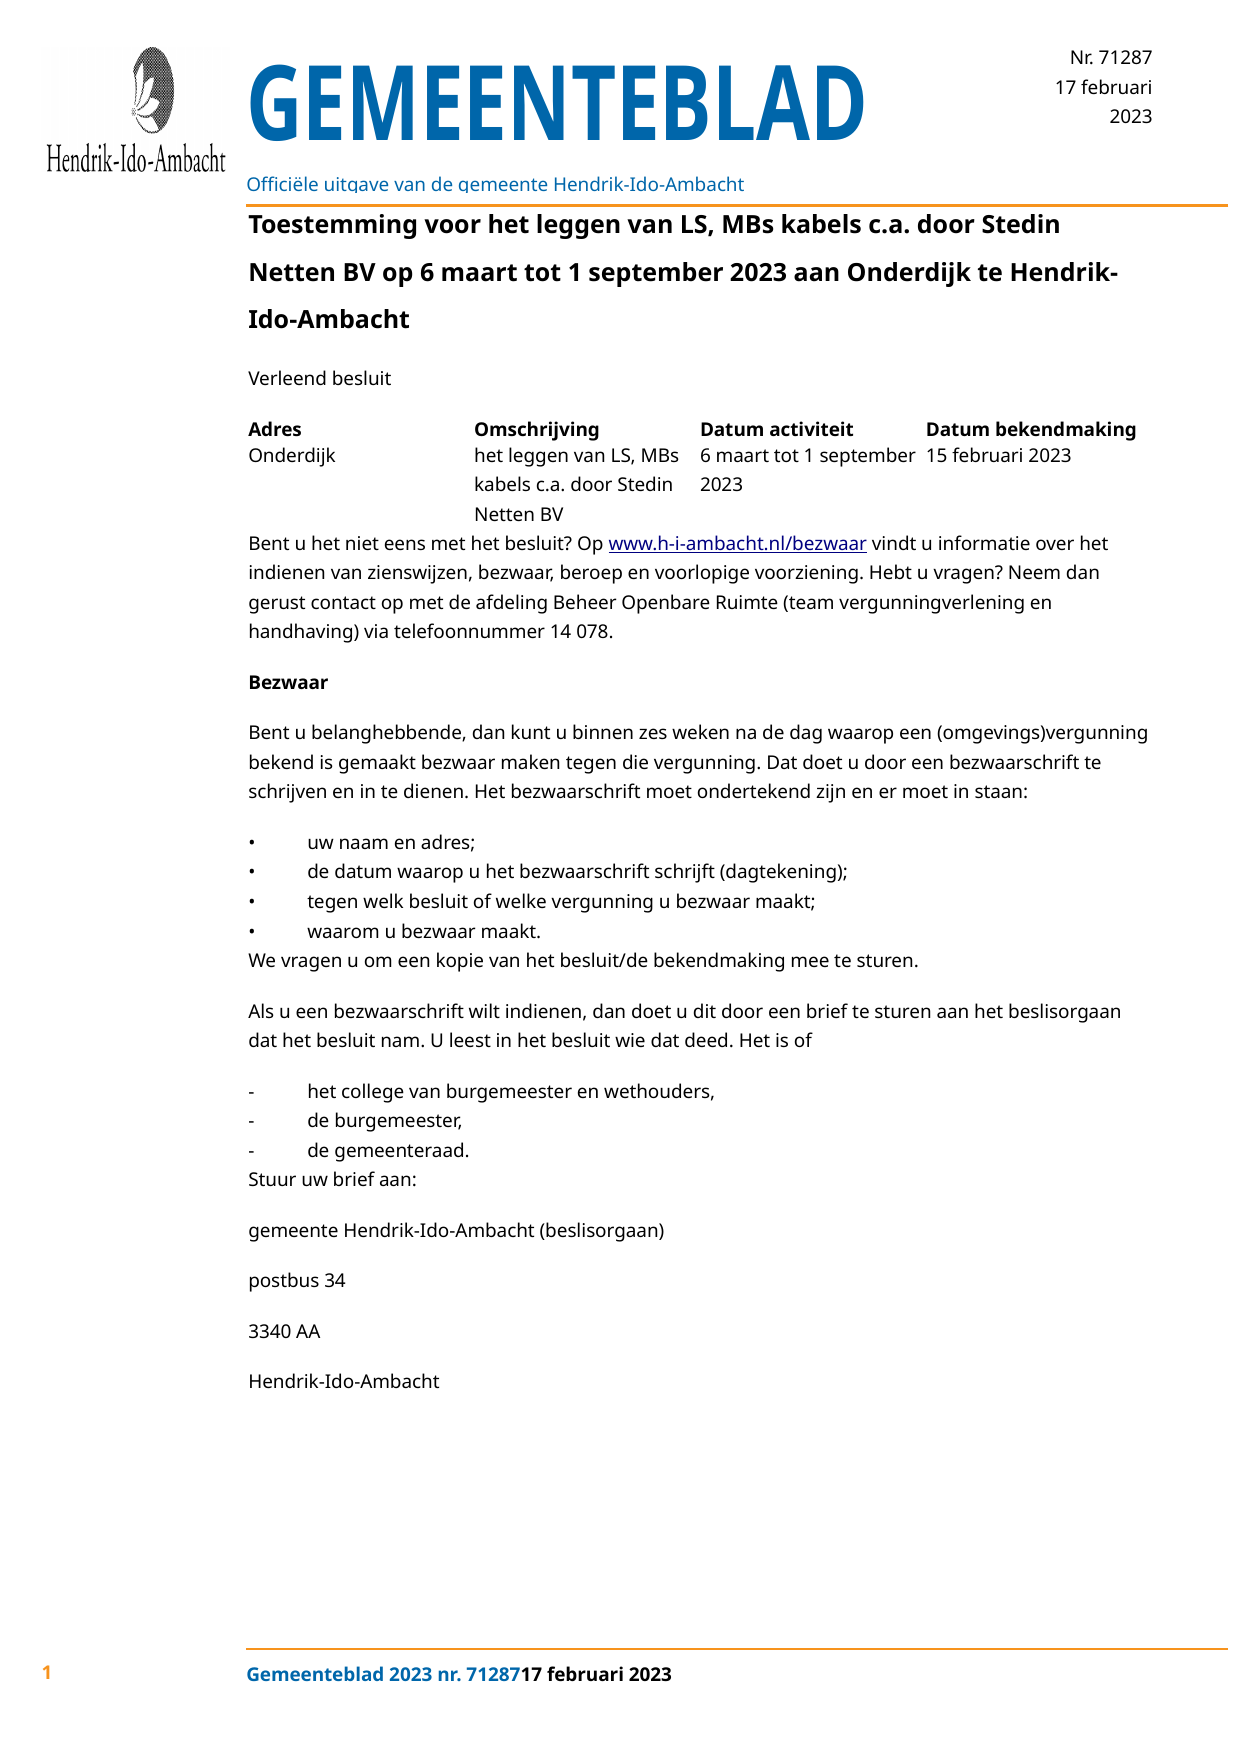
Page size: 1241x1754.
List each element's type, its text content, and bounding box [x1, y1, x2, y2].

text Stuur uw brief aan: [248, 1167, 1152, 1192]
text Verleend besluit [248, 366, 1152, 391]
list de burgemeester, [248, 1107, 1152, 1133]
picture [41, 47, 231, 172]
text We vragen u om een kopie van het besluit/de bekendmaking mee te sturen. [248, 947, 1152, 973]
text Toestemming voor het leggen van LS, MBs kabels c.a. door Stedin Netten BV op 6 maart tot 1 september 2023 aan Onderdijk te Hendrik-Ido-Ambacht [248, 207, 1152, 336]
list de gemeenteraad. [248, 1137, 1152, 1163]
table_cell 15 februari 2023 [926, 442, 1152, 527]
table_header Datum activiteit [700, 416, 926, 442]
text Bent u belanghebbende, dan kunt u binnen zes weken na de dag waarop een (omgevings)vergunning bekend is gemaakt bezwaar maken tegen die vergunning. Dat doet u door een bezwaarschrift te schrijven en in te dienen. Het bezwaarschrift moet ondertekend zijn en er moet in staan: [248, 719, 1152, 804]
list waarom u bezwaar maakt. [248, 918, 1152, 943]
text Als u een bezwaarschrift wilt indienen, dan doet u dit door een brief te sturen aan het beslisorgaan dat het besluit nam. U leest in het besluit wie dat deed. Het is of [248, 998, 1152, 1053]
table_header Datum bekendmaking [926, 416, 1152, 442]
text 3340 AA [248, 1318, 1152, 1343]
text postbus 34 [248, 1267, 1152, 1293]
table_cell het leggen van LS, MBs kabels c.a. door Stedin Netten BV [474, 442, 700, 527]
text Bezwaar [248, 669, 1152, 695]
list het college van burgemeester en wethouders, [248, 1078, 1152, 1103]
text gemeente Hendrik-Ido-Ambacht (beslisorgaan) [248, 1217, 1152, 1243]
list uw naam en adres; [248, 829, 1152, 855]
table_header Adres [248, 416, 474, 442]
text Bent u het niet eens met het besluit? Op www.h-i-ambacht.nl/bezwaar vindt u informatie over het indienen van zienswijzen, bezwaar, beroep en voorlopige voorziening. Hebt u vragen? Neem dan gerust contact op met de afdeling Beheer Openbare Ruimte (team vergunningverlening en handhaving) via telefoonnummer 14 078. [248, 530, 1152, 644]
list tegen welk besluit of welke vergunning u bezwaar maakt; [248, 888, 1152, 914]
table_cell Onderdijk [248, 442, 474, 527]
table_header Omschrijving [474, 416, 700, 442]
text Hendrik-Ido-Ambacht [248, 1368, 1152, 1394]
table_cell 6 maart tot 1 september 2023 [700, 442, 926, 527]
list de datum waarop u het bezwaarschrift schrijft (dagtekening); [248, 859, 1152, 884]
